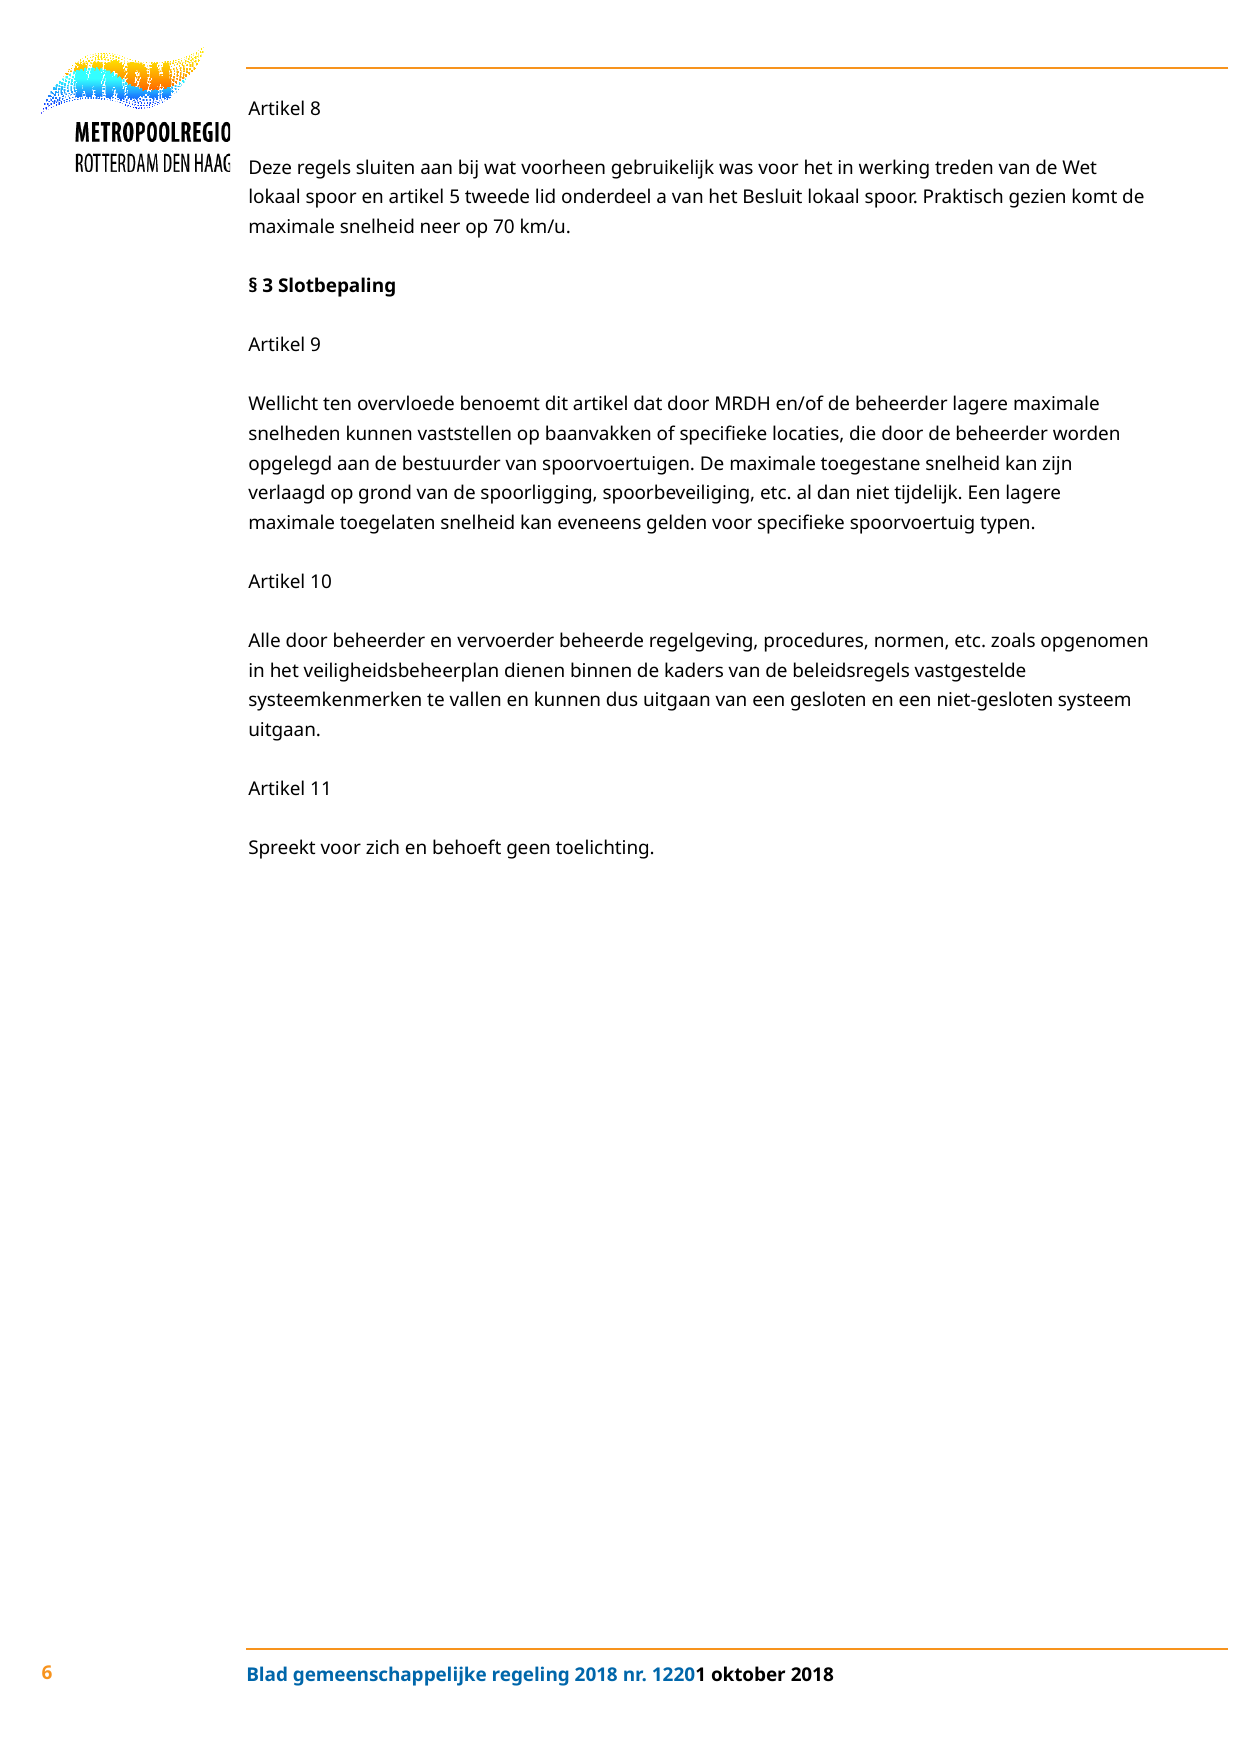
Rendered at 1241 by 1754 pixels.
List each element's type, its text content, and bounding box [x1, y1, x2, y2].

text Artikel 9 [248, 331, 1152, 357]
text Wellicht ten overvloede benoemt dit artikel dat door MRDH en/of de beheerder lagere maximale snelheden kunnen vaststellen op baanvakken of specifieke locaties, die door de beheerder worden opgelegd aan de bestuurder van spoorvoertuigen. De maximale toegestane snelheid kan zijn verlaagd op grond van de spoorligging, spoorbeveiliging, etc. al dan niet tijdelijk. Een lagere maximale toegelaten snelheid kan eveneens gelden voor specifieke spoorvoertuig typen. [248, 391, 1152, 535]
text § 3 Slotbepaling [248, 272, 1152, 298]
text Artikel 10 [248, 568, 1152, 594]
text Deze regels sluiten aan bij wat voorheen gebruikelijk was voor het in werking treden van de Wet lokaal spoor en artikel 5 tweede lid onderdeel a van het Besluit lokaal spoor. Praktisch gezien komt de maximale snelheid neer op 70 km/u. [248, 154, 1152, 239]
picture [41, 47, 231, 172]
text Spreekt voor zich en behoeft geen toelichting. [248, 834, 1152, 860]
text Artikel 11 [248, 775, 1152, 801]
text Alle door beheerder en vervoerder beheerde regelgeving, procedures, normen, etc. zoals opgenomen in het veiligheidsbeheerplan dienen binnen de kaders van de beleidsregels vastgestelde systeemkenmerken te vallen en kunnen dus uitgaan van een gesloten en een niet-gesloten systeem uitgaan. [248, 627, 1152, 742]
text Artikel 8 [248, 95, 1152, 121]
